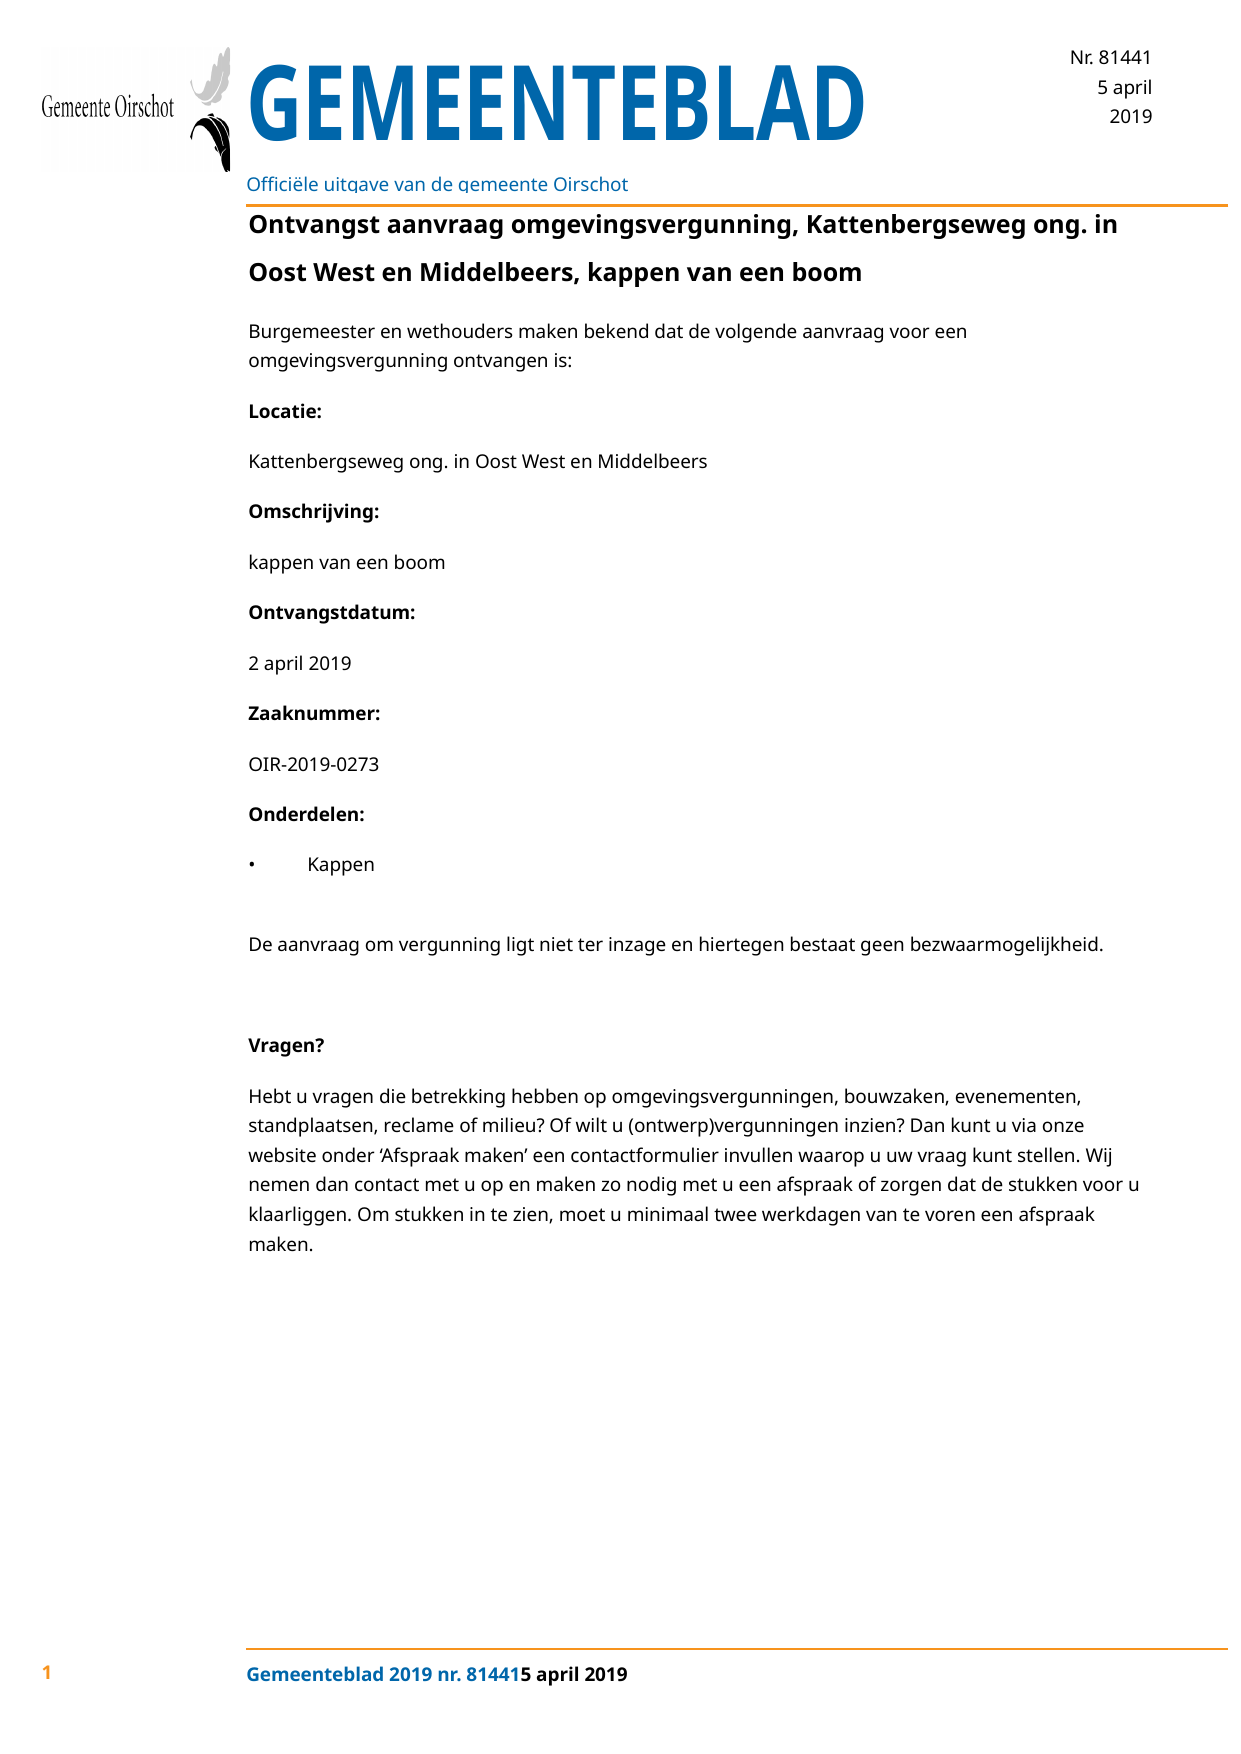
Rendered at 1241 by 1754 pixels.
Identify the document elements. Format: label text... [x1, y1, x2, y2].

text kappen van een boom [248, 549, 1152, 575]
list Kappen [248, 852, 1152, 877]
text Burgemeester en wethouders maken bekend dat de volgende aanvraag voor een omgevingsvergunning ontvangen is: [248, 318, 1152, 373]
text De aanvraag om vergunning ligt niet ter inzage en hiertegen bestaat geen bezwaarmogelijkheid. [248, 932, 1152, 957]
picture [41, 47, 231, 172]
text Kattenbergseweg ong. in Oost West en Middelbeers [248, 448, 1152, 474]
text Hebt u vragen die betrekking hebben op omgevingsvergunningen, bouwzaken, evenementen, standplaatsen, reclame of milieu? Of wilt u (ontwerp)vergunningen inzien? Dan kunt u via onze website onder ‘Afspraak maken’ een contactformulier invullen waarop u uw vraag kunt stellen. Wij nemen dan contact met u op en maken zo nodig met u een afspraak of zorgen dat de stukken voor u klaarliggen. Om stukken in te zien, moet u minimaal twee werkdagen van te voren een afspraak maken. [248, 1083, 1152, 1257]
text Locatie: [248, 398, 1152, 424]
text Ontvangstdatum: [248, 599, 1152, 625]
text 2 april 2019 [248, 650, 1152, 676]
text Omschrijving: [248, 499, 1152, 524]
text OIR-2019-0273 [248, 751, 1152, 777]
text Ontvangst aanvraag omgevingsvergunning, Kattenbergseweg ong. in Oost West en Middelbeers, kappen van een boom [248, 207, 1152, 288]
text Onderdelen: [248, 801, 1152, 827]
text Zaaknummer: [248, 700, 1152, 726]
text Vragen? [248, 1032, 1152, 1058]
